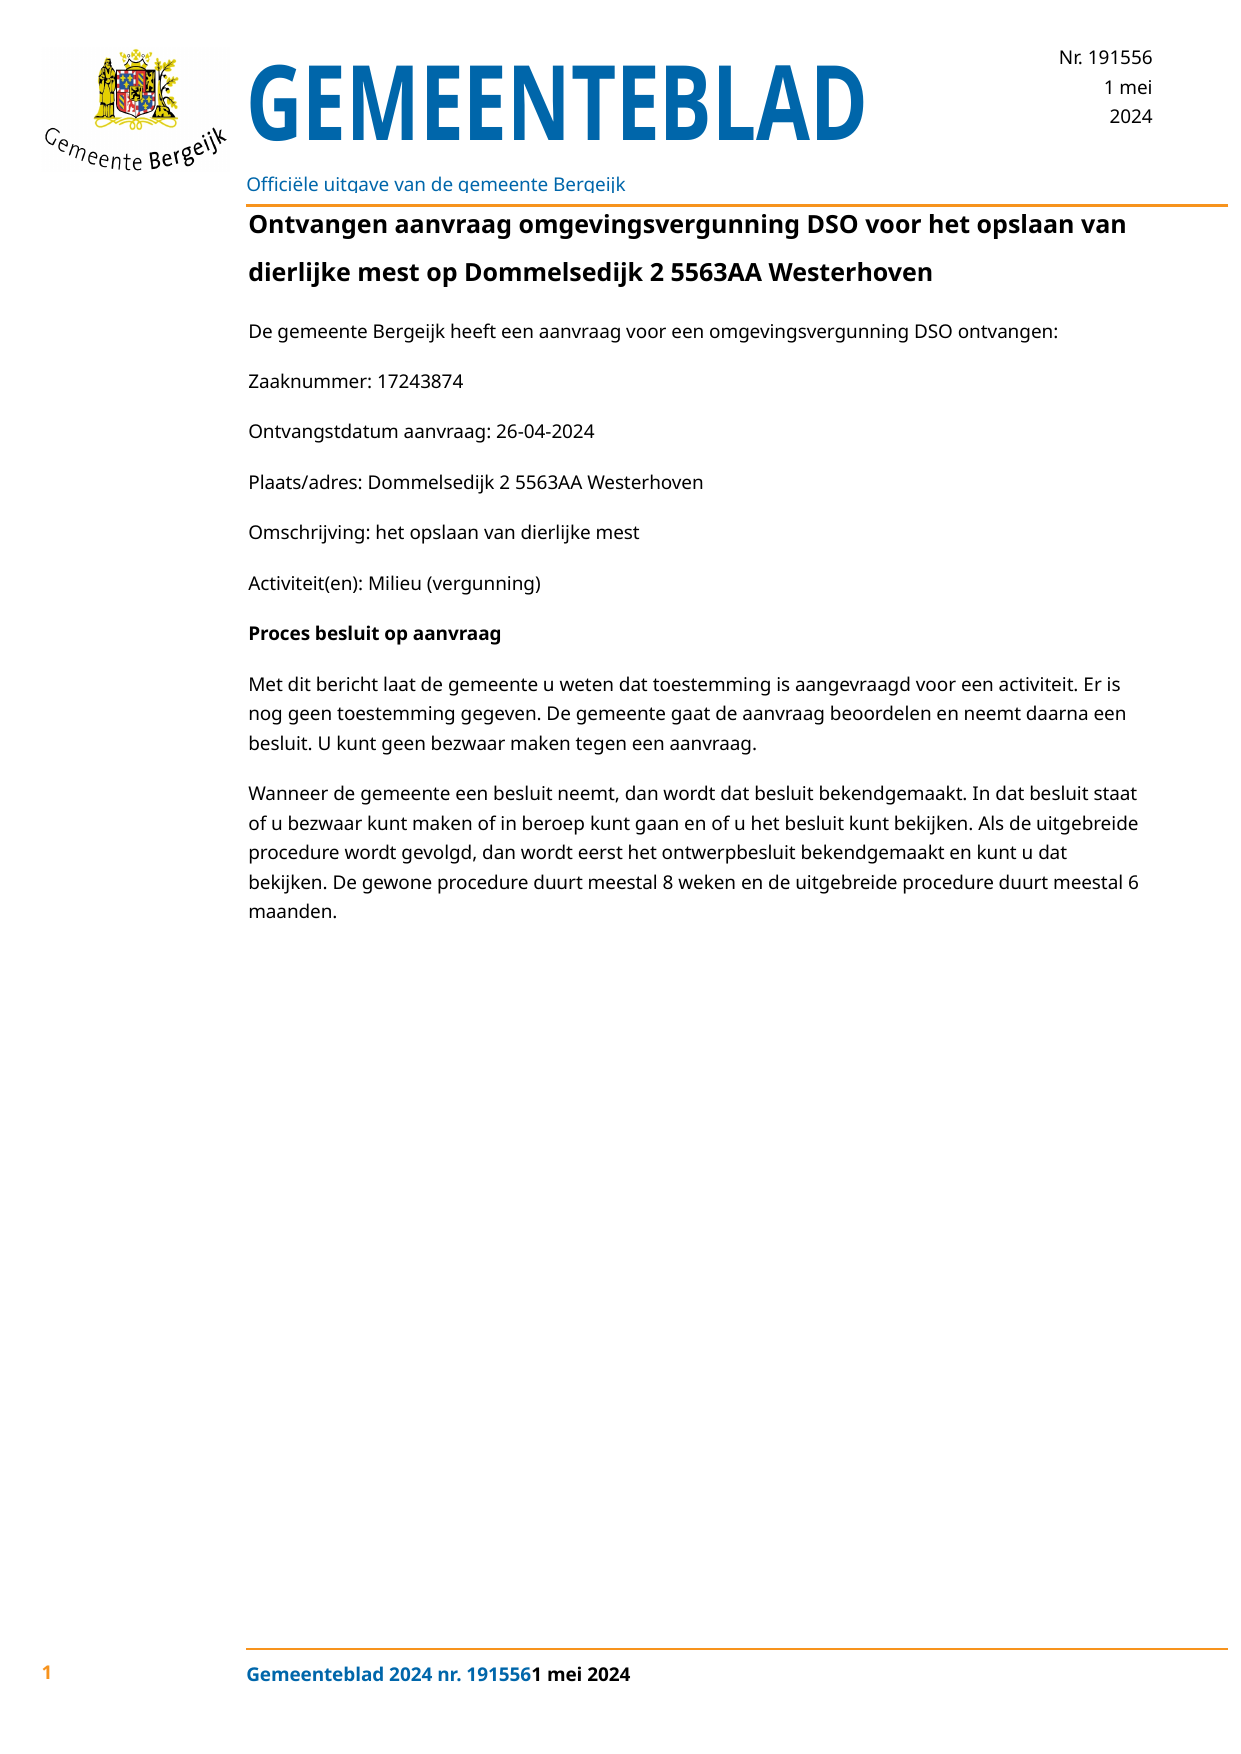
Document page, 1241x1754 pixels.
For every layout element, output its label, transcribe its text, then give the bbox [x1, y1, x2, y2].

text Proces besluit op aanvraag [248, 620, 1152, 646]
text Met dit bericht laat de gemeente u weten dat toestemming is aangevraagd voor een activiteit. Er is nog geen toestemming gegeven. De gemeente gaat de aanvraag beoordelen en neemt daarna een besluit. U kunt geen bezwaar maken tegen een aanvraag. [248, 671, 1152, 756]
text Ontvangen aanvraag omgevingsvergunning DSO voor het opslaan van dierlijke mest op Dommelsedijk 2 5563AA Westerhoven [248, 207, 1152, 288]
text Zaaknummer: 17243874 [248, 368, 1152, 394]
text Omschrijving: het opslaan van dierlijke mest [248, 519, 1152, 545]
text Plaats/adres: Dommelsedijk 2 5563AA Westerhoven [248, 469, 1152, 495]
text Activiteit(en): Milieu (vergunning) [248, 570, 1152, 596]
picture [41, 47, 231, 172]
text De gemeente Bergeijk heeft een aanvraag voor een omgevingsvergunning DSO ontvangen: [248, 318, 1152, 344]
text Ontvangstdatum aanvraag: 26-04-2024 [248, 419, 1152, 444]
text Wanneer de gemeente een besluit neemt, dan wordt dat besluit bekendgemaakt. In dat besluit staat of u bezwaar kunt maken of in beroep kunt gaan en of u het besluit kunt bekijken. Als de uitgebreide procedure wordt gevolgd, dan wordt eerst het ontwerpbesluit bekendgemaakt en kunt u dat bekijken. De gewone procedure duurt meestal 8 weken en de uitgebreide procedure duurt meestal 6 maanden. [248, 780, 1152, 924]
